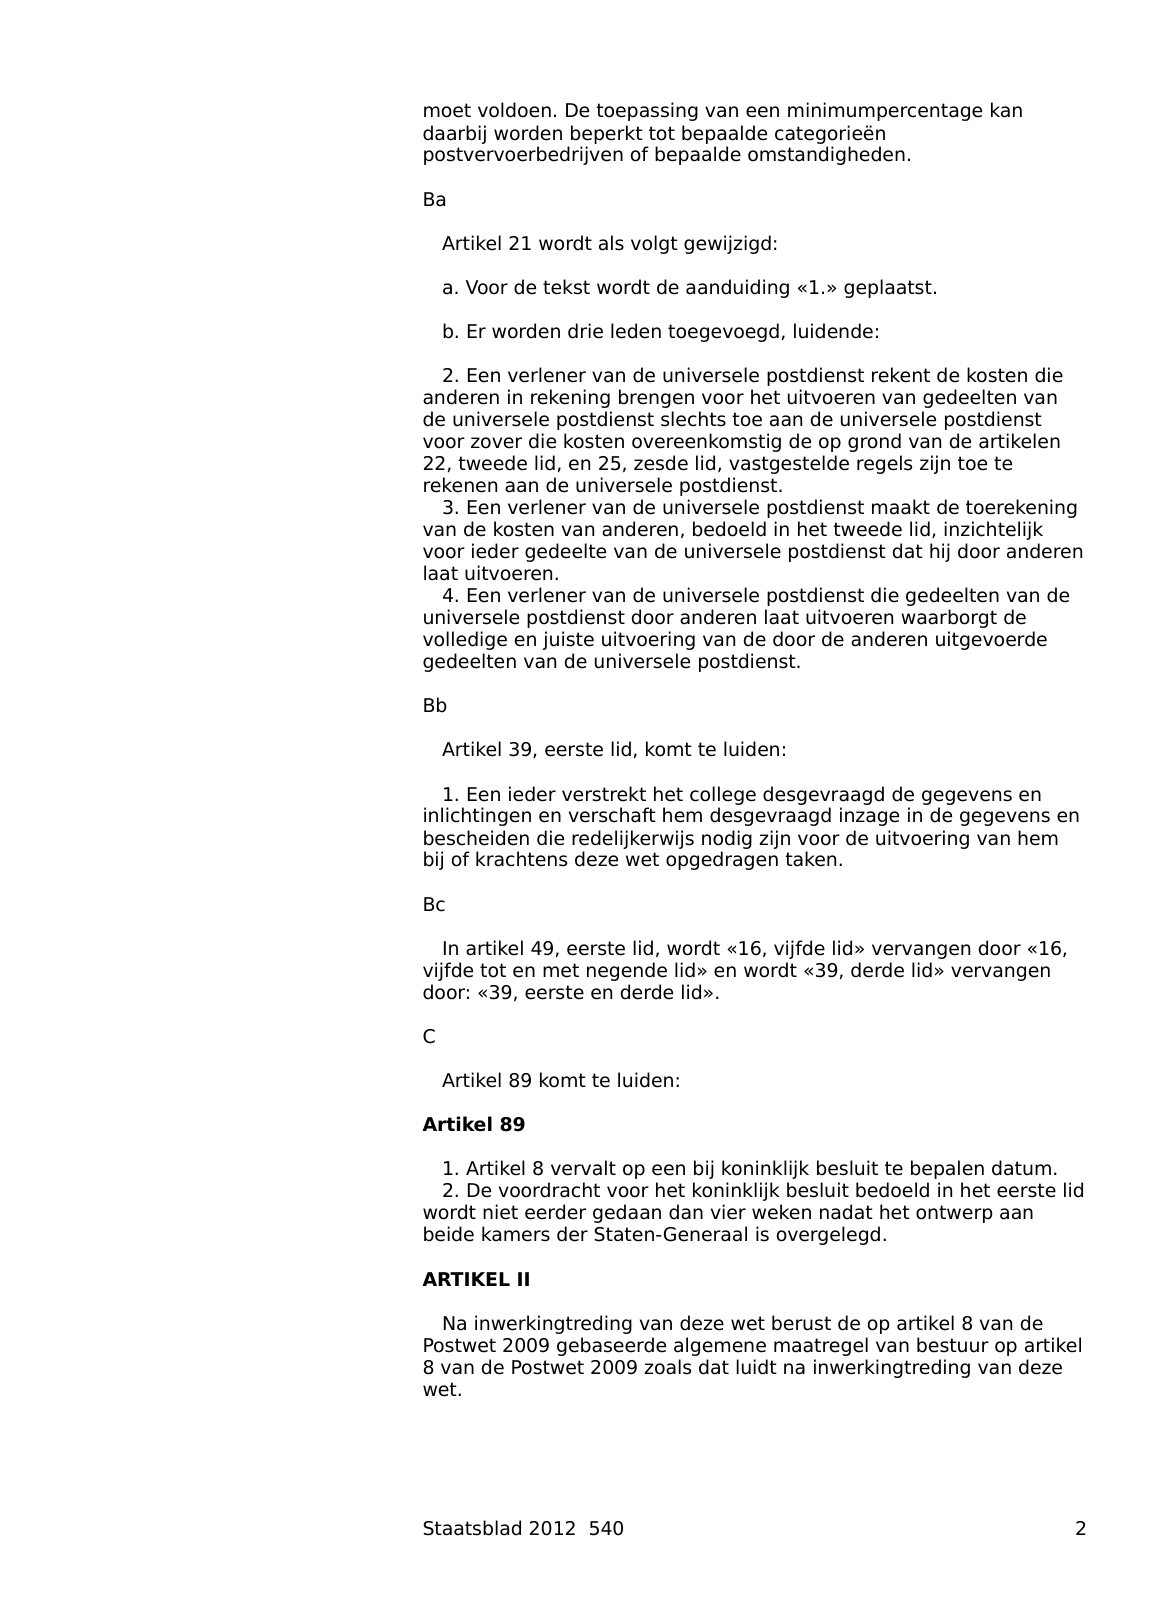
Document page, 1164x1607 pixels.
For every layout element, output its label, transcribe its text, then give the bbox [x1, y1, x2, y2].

text 4. Een verlener van de universele postdienst die gedeelten van de universele postdienst door anderen laat uitvoeren waarborgt de volledige en juiste uitvoering van de door de anderen uitgevoerde gedeelten van de universele postdienst. [422, 585, 1087, 673]
text Bb [422, 695, 1087, 717]
text Bc [422, 893, 1087, 916]
text C [422, 1026, 1087, 1048]
subtitle ARTIKEL II [422, 1268, 1087, 1290]
text Artikel 21 wordt als volgt gewijzigd: [422, 233, 1087, 255]
text moet voldoen. De toepassing van een minimumpercentage kan daarbij worden beperkt tot bepaalde categorieën postvervoerbedrijven of bepaalde omstandigheden. [422, 100, 1087, 166]
text 1. Artikel 8 vervalt op een bij koninklijk besluit te bepalen datum. [422, 1158, 1087, 1180]
text 1. Een ieder verstrekt het college desgevraagd de gegevens en inlichtingen en verschaft hem desgevraagd inzage in de gegevens en bescheiden die redelijkerwijs nodig zijn voor de uitvoering van hem bij of krachtens deze wet opgedragen taken. [422, 783, 1087, 871]
text a. Voor de tekst wordt de aanduiding «1.» geplaatst. [422, 277, 1087, 299]
subtitle Artikel 89 [422, 1114, 1087, 1136]
text 2. De voordracht voor het koninklijk besluit bedoeld in het eerste lid wordt niet eerder gedaan dan vier weken nadat het ontwerp aan beide kamers der Staten-Generaal is overgelegd. [422, 1180, 1087, 1246]
text Artikel 39, eerste lid, komt te luiden: [422, 739, 1087, 761]
text In artikel 49, eerste lid, wordt «16, vijfde lid» vervangen door «16, vijfde tot en met negende lid» en wordt «39, derde lid» vervangen door: «39, eerste en derde lid». [422, 938, 1087, 1004]
text 3. Een verlener van de universele postdienst maakt de toerekening van de kosten van anderen, bedoeld in het tweede lid, inzichtelijk voor ieder gedeelte van de universele postdienst dat hij door anderen laat uitvoeren. [422, 497, 1087, 585]
text Artikel 89 komt te luiden: [422, 1070, 1087, 1092]
text Na inwerkingtreding van deze wet berust de op artikel 8 van de Postwet 2009 gebaseerde algemene maatregel van bestuur op artikel 8 van de Postwet 2009 zoals dat luidt na inwerkingtreding van deze wet. [422, 1313, 1087, 1401]
text b. Er worden drie leden toegevoegd, luidende: [422, 321, 1087, 343]
text 2. Een verlener van de universele postdienst rekent de kosten die anderen in rekening brengen voor het uitvoeren van gedeelten van de universele postdienst slechts toe aan de universele postdienst voor zover die kosten overeenkomstig de op grond van de artikelen 22, tweede lid, en 25, zesde lid, vastgestelde regels zijn toe te rekenen aan de universele postdienst. [422, 365, 1087, 497]
text Ba [422, 188, 1087, 211]
